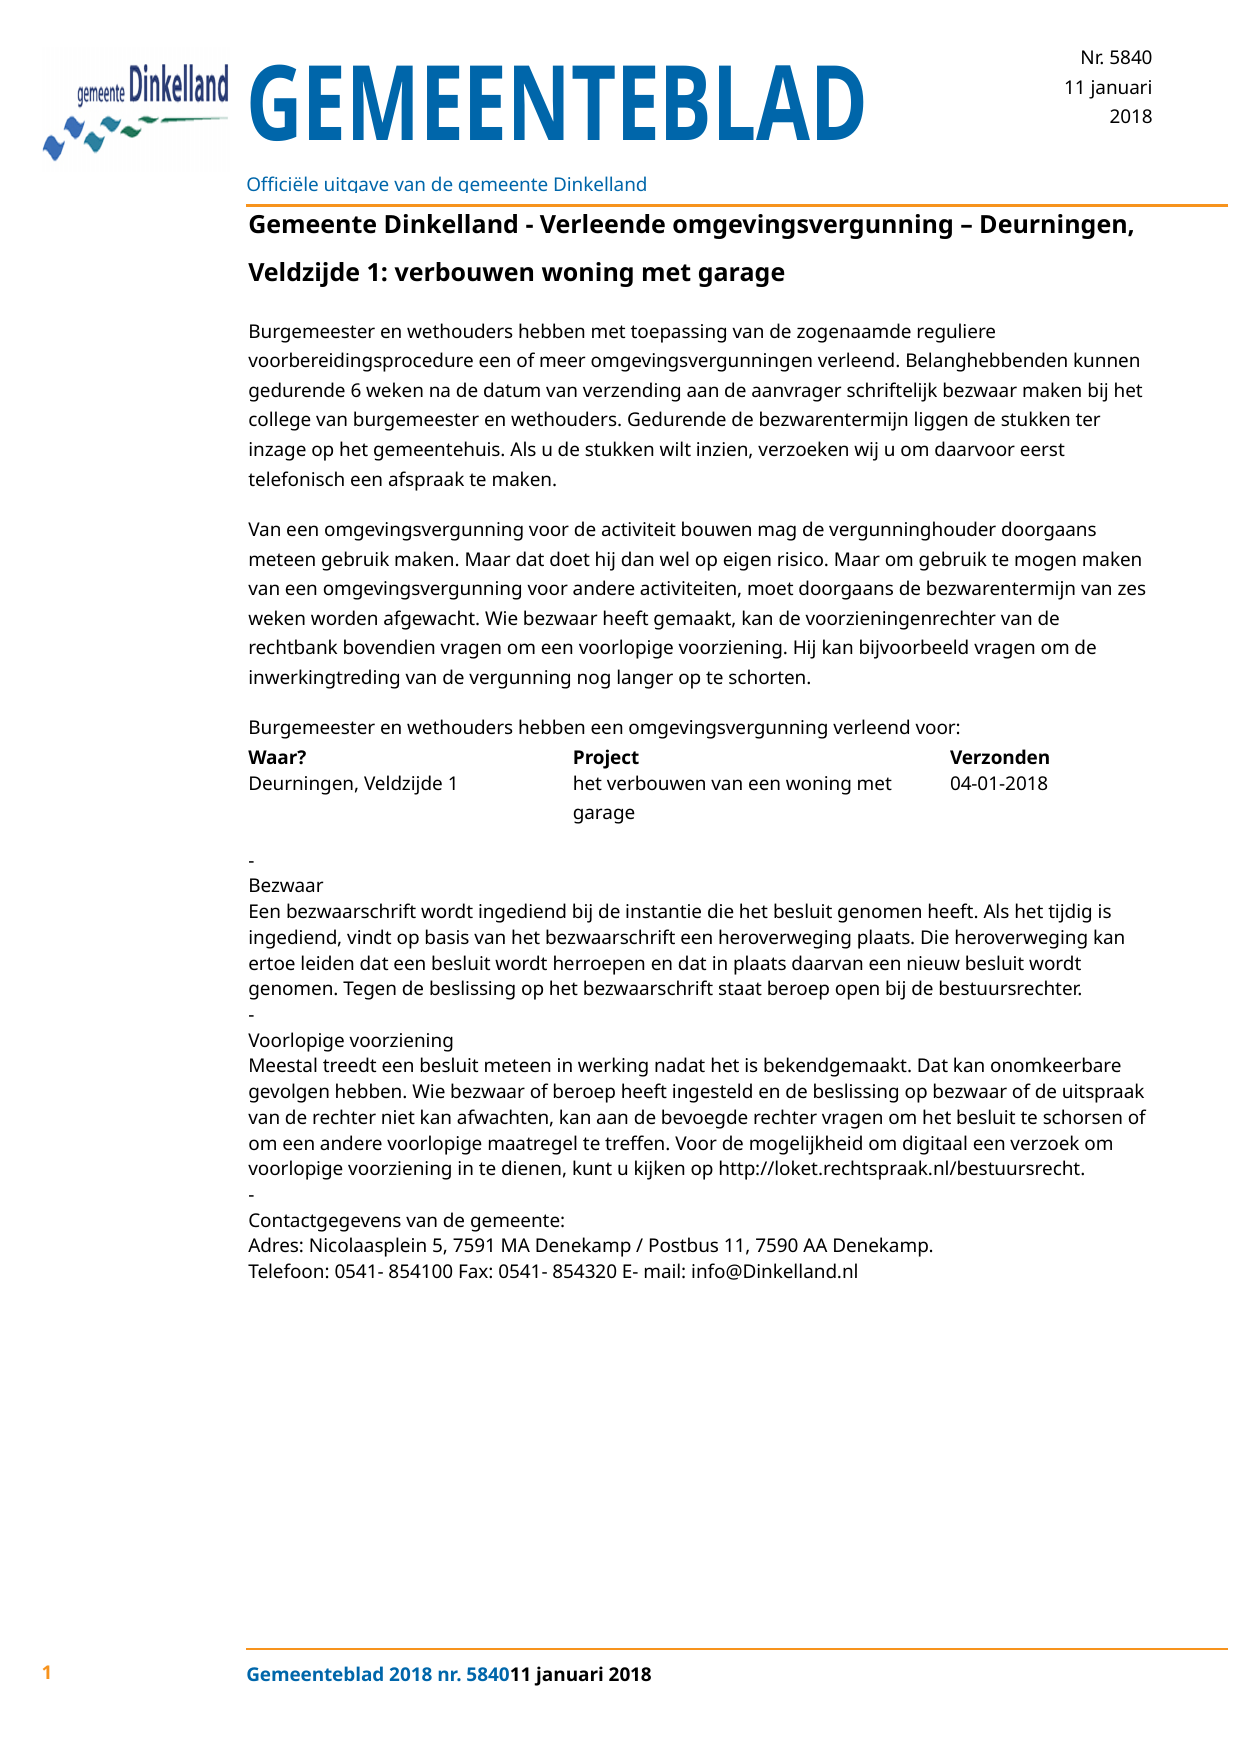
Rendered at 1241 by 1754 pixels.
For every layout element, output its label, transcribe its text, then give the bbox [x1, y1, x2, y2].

text Gemeente Dinkelland - Verleende omgevingsvergunning – Deurningen, Veldzijde 1: verbouwen woning met garage [248, 207, 1152, 288]
text Meestal treedt een besluit meteen in werking nadat het is bekendgemaakt. Dat kan onomkeerbare gevolgen hebben. Wie bezwaar of beroep heeft ingesteld en de beslissing op bezwaar of de uitspraak van de rechter niet kan afwachten, kan aan de bevoegde rechter vragen om het besluit te schorsen of om een andere voorlopige maatregel te treffen. Voor de mogelijkheid om digitaal een verzoek om voorlopige voorziening in te dienen, kunt u kijken op http://loket.rechtspraak.nl/bestuursrecht. [248, 1053, 1152, 1181]
text - [248, 1001, 1152, 1027]
table_cell het verbouwen van een woning met garage [573, 770, 950, 825]
text Telefoon: 0541- 854100 Fax: 0541- 854320 E- mail: info@Dinkelland.nl [248, 1258, 1152, 1284]
table_header Project [573, 744, 950, 770]
text Van een omgevingsvergunning voor de activiteit bouwen mag de vergunninghouder doorgaans meteen gebruik maken. Maar dat doet hij dan wel op eigen risico. Maar om gebruik te mogen maken van een omgevingsvergunning voor andere activiteiten, moet doorgaans de bezwarentermijn van zes weken worden afgewacht. Wie bezwaar heeft gemaakt, kan de voorzieningenrechter van de rechtbank bovendien vragen om een voorlopige voorziening. Hij kan bijvoorbeeld vragen om de inwerkingtreding van de vergunning nog langer op te schorten. [248, 516, 1152, 690]
table_cell Deurningen, Veldzijde 1 [248, 770, 573, 825]
text Contactgegevens van de gemeente: [248, 1207, 1152, 1233]
picture [41, 47, 231, 172]
text Voorlopige voorziening [248, 1027, 1152, 1053]
text Burgemeester en wethouders hebben een omgevingsvergunning verleend voor: [248, 714, 1152, 740]
text - [248, 1181, 1152, 1207]
table_header Waar? [248, 744, 573, 770]
text Een bezwaarschrift wordt ingediend bij de instantie die het besluit genomen heeft. Als het tijdig is ingediend, vindt op basis van het bezwaarschrift een heroverweging plaats. Die heroverweging kan ertoe leiden dat een besluit wordt herroepen en dat in plaats daarvan een nieuw besluit wordt genomen. Tegen de beslissing op het bezwaarschrift staat beroep open bij de bestuursrechter. [248, 898, 1152, 1001]
text Burgemeester en wethouders hebben met toepassing van de zogenaamde reguliere voorbereidingsprocedure een of meer omgevingsvergunningen verleend. Belanghebbenden kunnen gedurende 6 weken na de datum van verzending aan de aanvrager schriftelijk bezwaar maken bij het college van burgemeester en wethouders. Gedurende de bezwarentermijn liggen de stukken ter inzage op het gemeentehuis. Als u de stukken wilt inzien, verzoeken wij u om daarvoor eerst telefonisch een afspraak te maken. [248, 318, 1152, 492]
text - [248, 847, 1152, 872]
text Bezwaar [248, 872, 1152, 898]
table_header Verzonden [950, 744, 1152, 770]
text Adres: Nicolaasplein 5, 7591 MA Denekamp / Postbus 11, 7590 AA Denekamp. [248, 1233, 1152, 1258]
table_cell 04-01-2018 [950, 770, 1152, 825]
